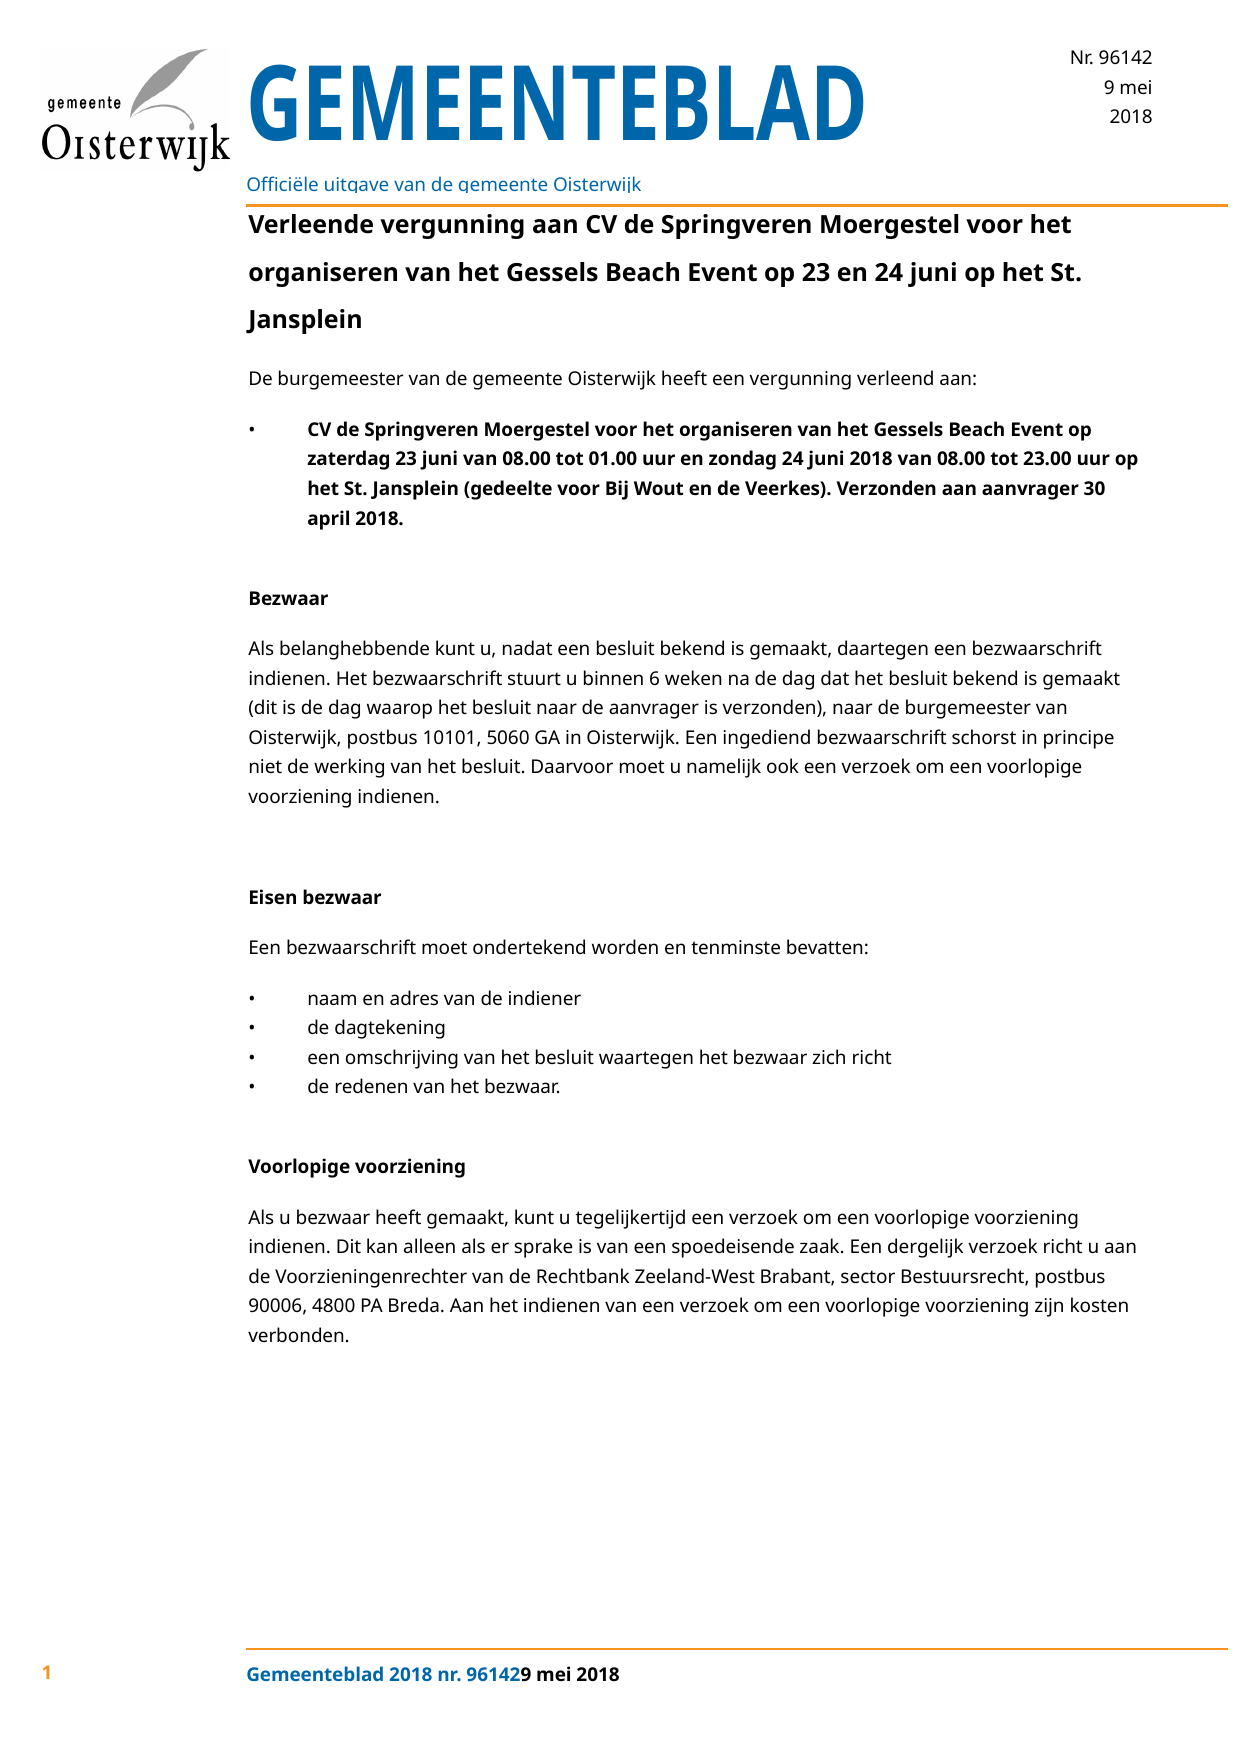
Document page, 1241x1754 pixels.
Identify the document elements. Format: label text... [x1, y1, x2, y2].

text De burgemeester van de gemeente Oisterwijk heeft een vergunning verleend aan: [248, 366, 1152, 391]
text Voorlopige voorziening [248, 1153, 1152, 1179]
list CV de Springveren Moergestel voor het organiseren van het Gessels Beach Event op zaterdag 23 juni van 08.00 tot 01.00 uur en zondag 24 juni 2018 van 08.00 tot 23.00 uur op het St. Jansplein (gedeelte voor Bij Wout en de Veerkes). Verzonden aan aanvrager 30 april 2018. [248, 416, 1152, 530]
text Als u bezwaar heeft gemaakt, kunt u tegelijkertijd een verzoek om een voorlopige voorziening indienen. Dit kan alleen als er sprake is van een spoedeisende zaak. Een dergelijk verzoek richt u aan de Voorzieningenrechter van de Rechtbank Zeeland-West Brabant, sector Bestuursrecht, postbus 90006, 4800 PA Breda. Aan het indienen van een verzoek om een voorlopige voorziening zijn kosten verbonden. [248, 1204, 1152, 1348]
list de redenen van het bezwaar. [248, 1073, 1152, 1099]
list de dagtekening [248, 1014, 1152, 1040]
text Als belanghebbende kunt u, nadat een besluit bekend is gemaakt, daartegen een bezwaarschrift indienen. Het bezwaarschrift stuurt u binnen 6 weken na de dag dat het besluit bekend is gemaakt (dit is de dag waarop het besluit naar de aanvrager is verzonden), naar de burgemeester van Oisterwijk, postbus 10101, 5060 GA in Oisterwijk. Een ingediend bezwaarschrift schorst in principe niet de werking van het besluit. Daarvoor moet u namelijk ook een verzoek om een voorlopige voorziening indienen. [248, 635, 1152, 809]
list naam en adres van de indiener [248, 985, 1152, 1010]
text Eisen bezwaar [248, 884, 1152, 909]
text Een bezwaarschrift moet ondertekend worden en tenminste bevatten: [248, 934, 1152, 960]
text Verleende vergunning aan CV de Springveren Moergestel voor het organiseren van het Gessels Beach Event op 23 en 24 juni op het St. Jansplein [248, 207, 1152, 336]
picture [41, 47, 231, 172]
list een omschrijving van het besluit waartegen het bezwaar zich richt [248, 1044, 1152, 1069]
text Bezwaar [248, 585, 1152, 610]
